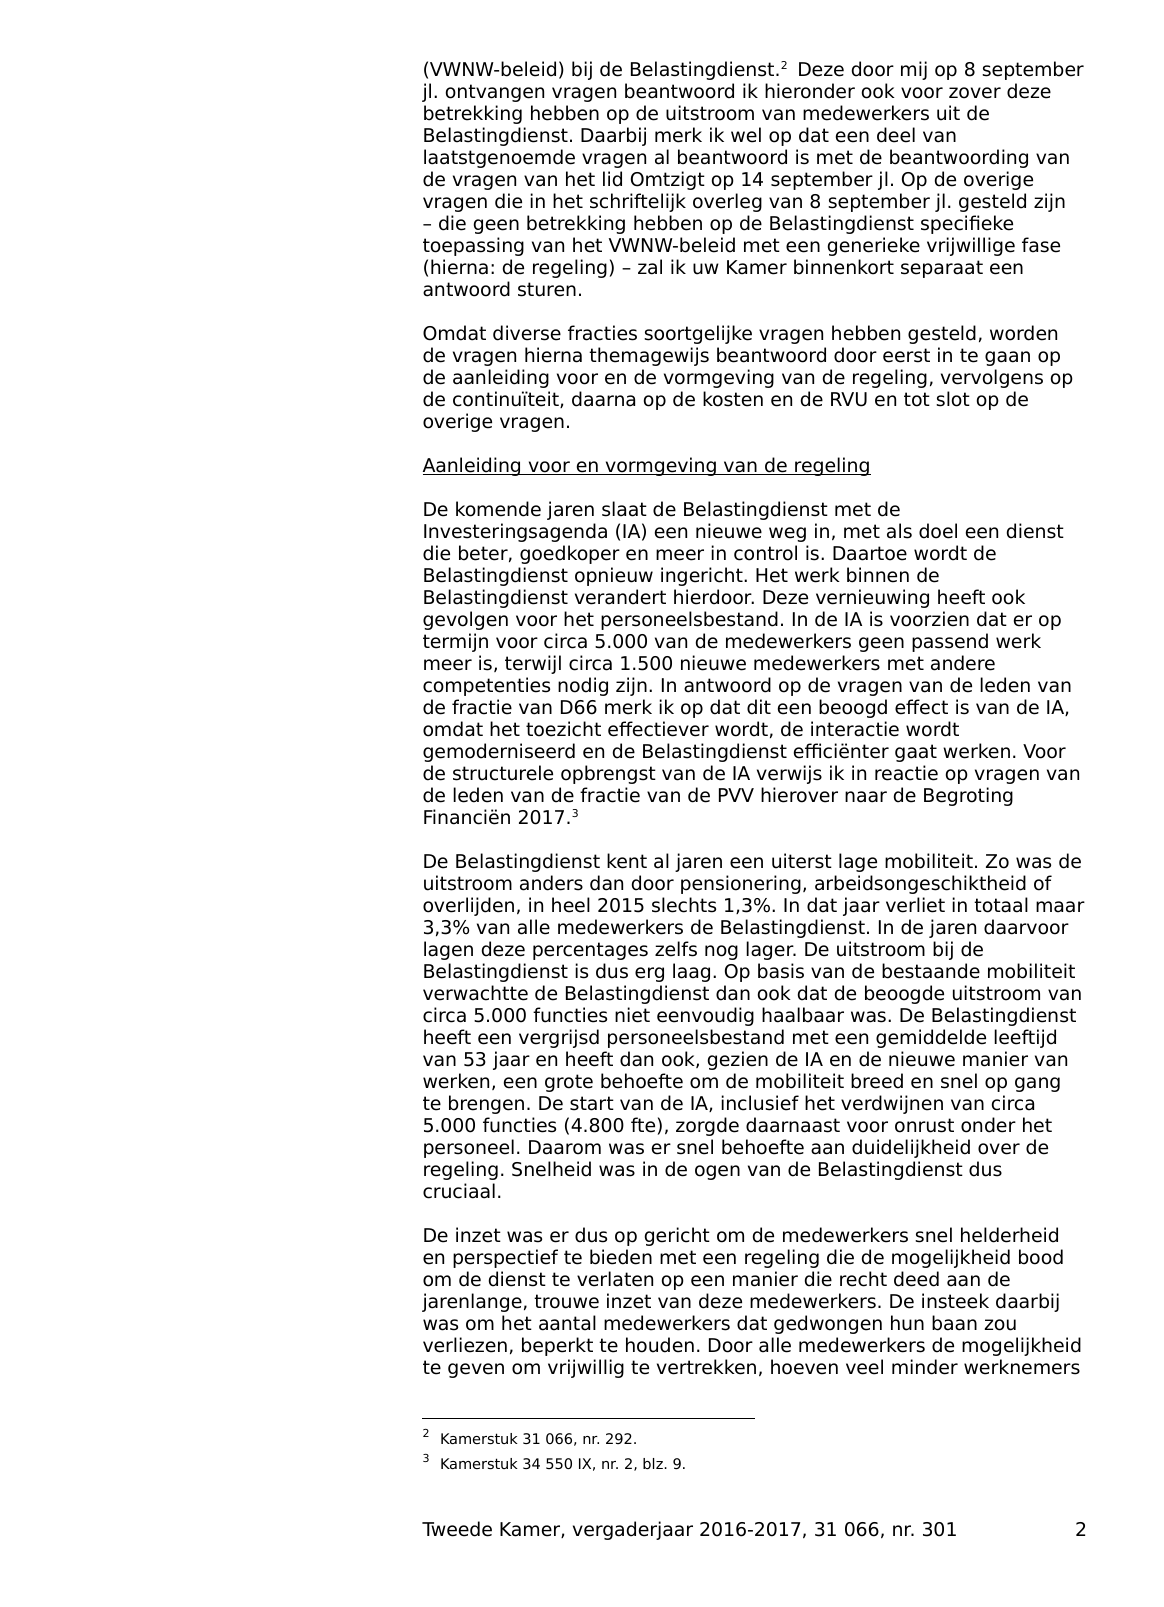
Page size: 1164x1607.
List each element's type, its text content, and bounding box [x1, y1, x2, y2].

text Kamerstuk 31 066, nr. 292. [422, 1427, 1087, 1449]
text De komende jaren slaat de Belastingdienst met de Investeringsagenda (IA) een nieuwe weg in, met als doel een dienst die beter, goedkoper en meer in control is. Daartoe wordt de Belastingdienst opnieuw ingericht. Het werk binnen de Belastingdienst verandert hierdoor. Deze vernieuwing heeft ook gevolgen voor het personeelsbestand. In de IA is voorzien dat er op termijn voor circa 5.000 van de medewerkers geen passend werk meer is, terwijl circa 1.500 nieuwe medewerkers met andere competenties nodig zijn. In antwoord op de vragen van de leden van de fractie van D66 merk ik op dat dit een beoogd effect is van de IA, omdat het toezicht effectiever wordt, de interactie wordt gemoderniseerd en de Belastingdienst efficiënter gaat werken. Voor de structurele opbrengst van de IA verwijs ik in reactie op vragen van de leden van de fractie van de PVV hierover naar de Begroting Financiën 2017. [422, 499, 1087, 829]
text Kamerstuk 34 550 IX, nr. 2, blz. 9. [422, 1452, 1087, 1474]
text Omdat diverse fracties soortgelijke vragen hebben gesteld, worden de vragen hierna themagewijs beantwoord door eerst in te gaan op de aanleiding voor en de vormgeving van de regeling, vervolgens op de continuïteit, daarna op de kosten en de RVU en tot slot op de overige vragen. [422, 323, 1087, 433]
text De Belastingdienst kent al jaren een uiterst lage mobiliteit. Zo was de uitstroom anders dan door pensionering, arbeidsongeschiktheid of overlijden, in heel 2015 slechts 1,3%. In dat jaar verliet in totaal maar 3,3% van alle medewerkers de Belastingdienst. In de jaren daarvoor lagen deze percentages zelfs nog lager. De uitstroom bij de Belastingdienst is dus erg laag. Op basis van de bestaande mobiliteit verwachtte de Belastingdienst dan ook dat de beoogde uitstroom van circa 5.000 functies niet eenvoudig haalbaar was. De Belastingdienst heeft een vergrijsd personeelsbestand met een gemiddelde leeftijd van 53 jaar en heeft dan ook, gezien de IA en de nieuwe manier van werken, een grote behoefte om de mobiliteit breed en snel op gang te brengen. De start van de IA, inclusief het verdwijnen van circa 5.000 functies (4.800 fte), zorgde daarnaast voor onrust onder het personeel. Daarom was er snel behoefte aan duidelijkheid over de regeling. Snelheid was in de ogen van de Belastingdienst dus cruciaal. [422, 851, 1087, 1203]
subtitle Aanleiding voor en vormgeving van de regeling [422, 455, 1087, 477]
text De inzet was er dus op gericht om de medewerkers snel helderheid en perspectief te bieden met een regeling die de mogelijkheid bood om de dienst te verlaten op een manier die recht deed aan de jarenlange, trouwe inzet van deze medewerkers. De insteek daarbij was om het aantal medewerkers dat gedwongen hun baan zou verliezen, beperkt te houden. Door alle medewerkers de mogelijkheid te geven om vrijwillig te vertrekken, hoeven veel minder werknemers [422, 1225, 1087, 1379]
text (VWNW-beleid) bij de Belastingdienst. Deze door mij op 8 september jl. ontvangen vragen beantwoord ik hieronder ook voor zover deze betrekking hebben op de uitstroom van medewerkers uit de Belastingdienst. Daarbij merk ik wel op dat een deel van laatstgenoemde vragen al beantwoord is met de beantwoording van de vragen van het lid Omtzigt op 14 september jl. Op de overige vragen die in het schriftelijk overleg van 8 september jl. gesteld zijn – die geen betrekking hebben op de Belastingdienst specifieke toepassing van het VWNW-beleid met een generieke vrijwillige fase (hierna: de regeling) – zal ik uw Kamer binnenkort separaat een antwoord sturen. [422, 59, 1087, 301]
